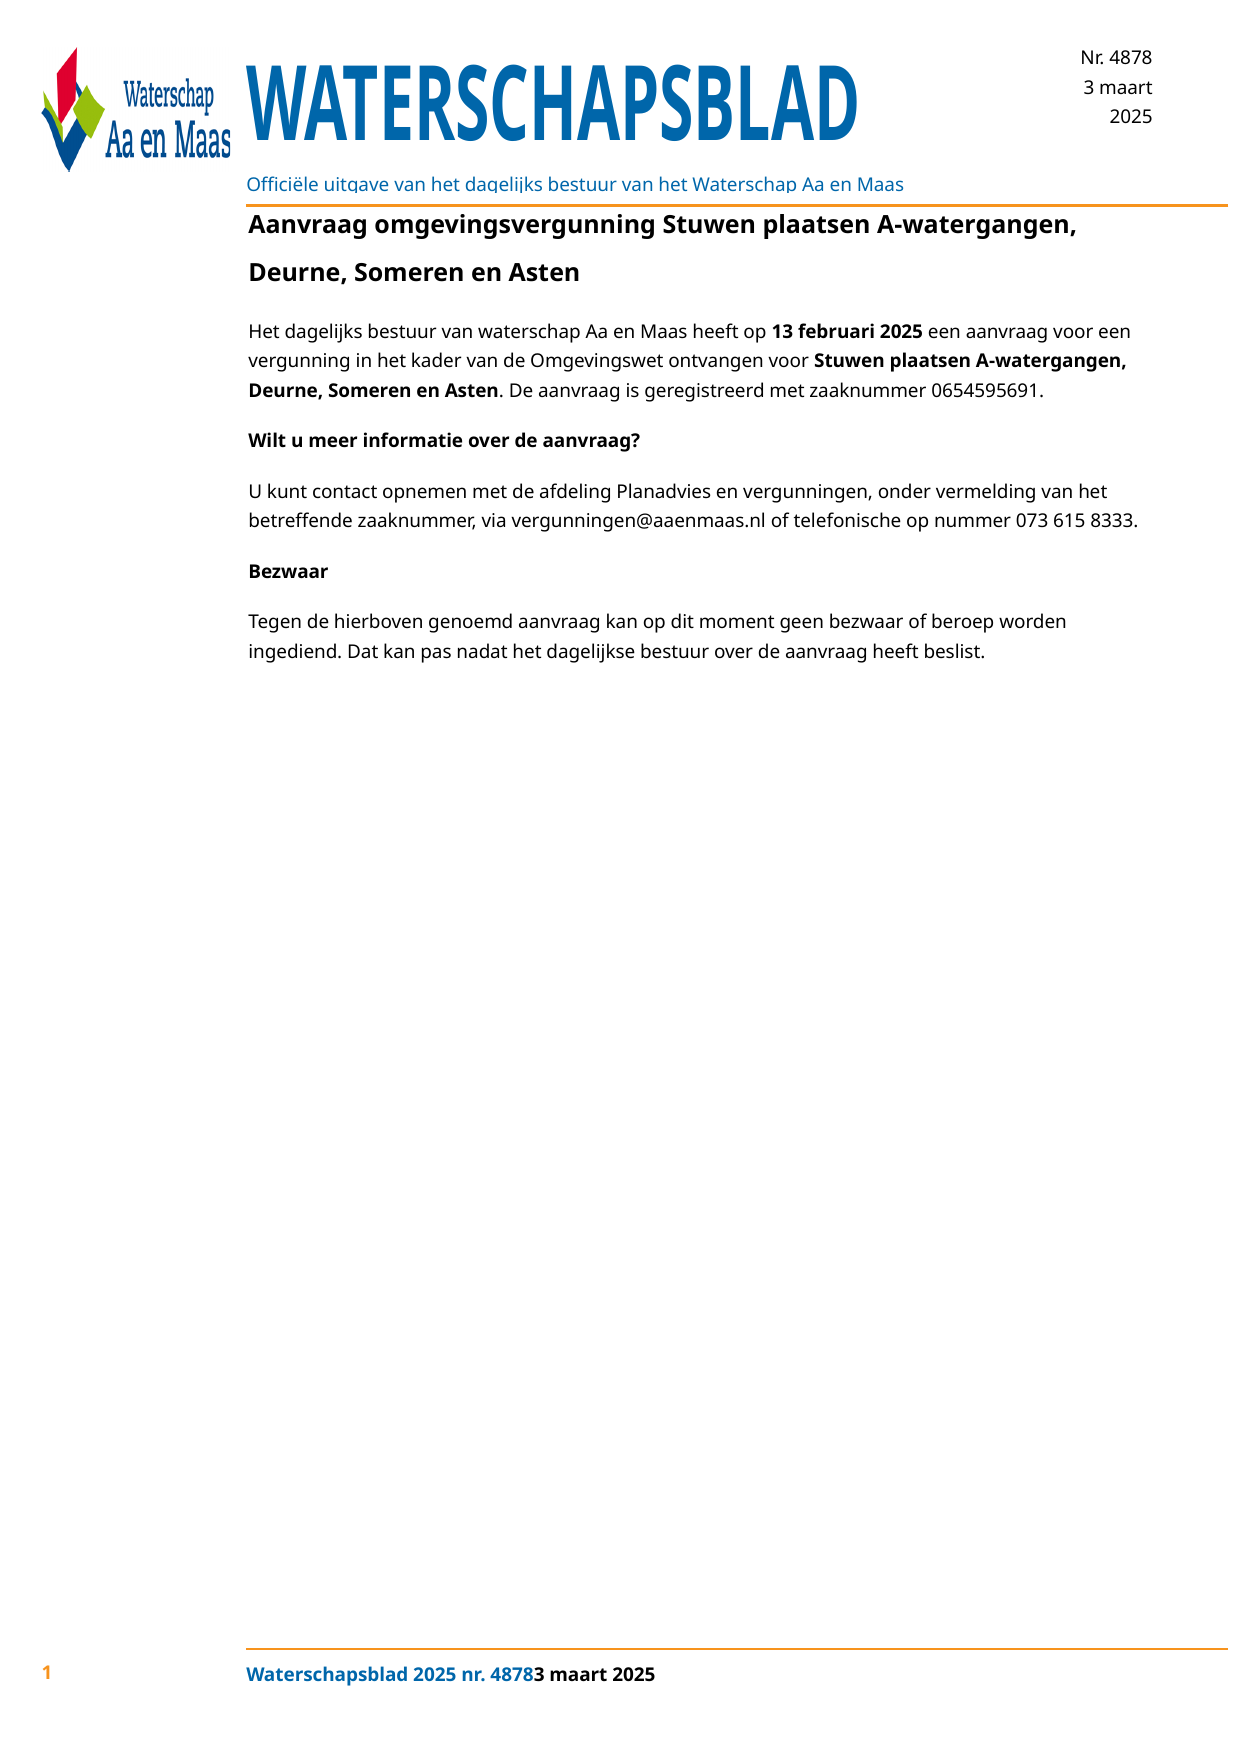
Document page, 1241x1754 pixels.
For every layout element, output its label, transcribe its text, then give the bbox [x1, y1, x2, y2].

picture [41, 47, 231, 172]
text Wilt u meer informatie over de aanvraag? [248, 427, 1152, 453]
text Tegen de hierboven genoemd aanvraag kan op dit moment geen bezwaar of beroep worden ingediend. Dat kan pas nadat het dagelijkse bestuur over de aanvraag heeft beslist. [248, 608, 1152, 664]
text Bezwaar [248, 558, 1152, 584]
text U kunt contact opnemen met de afdeling Planadvies en vergunningen, onder vermelding van het betreffende zaaknummer, via vergunningen@aaenmaas.nl of telefonische op nummer 073 615 8333. [248, 478, 1152, 533]
text Aanvraag omgevingsvergunning Stuwen plaatsen A-watergangen, Deurne, Someren en Asten [248, 207, 1152, 288]
text Het dagelijks bestuur van waterschap Aa en Maas heeft op 13 februari 2025 een aanvraag voor een vergunning in het kader van de Omgevingswet ontvangen voor Stuwen plaatsen A-watergangen, Deurne, Someren en Asten. De aanvraag is geregistreerd met zaaknummer 0654595691. [248, 318, 1152, 403]
